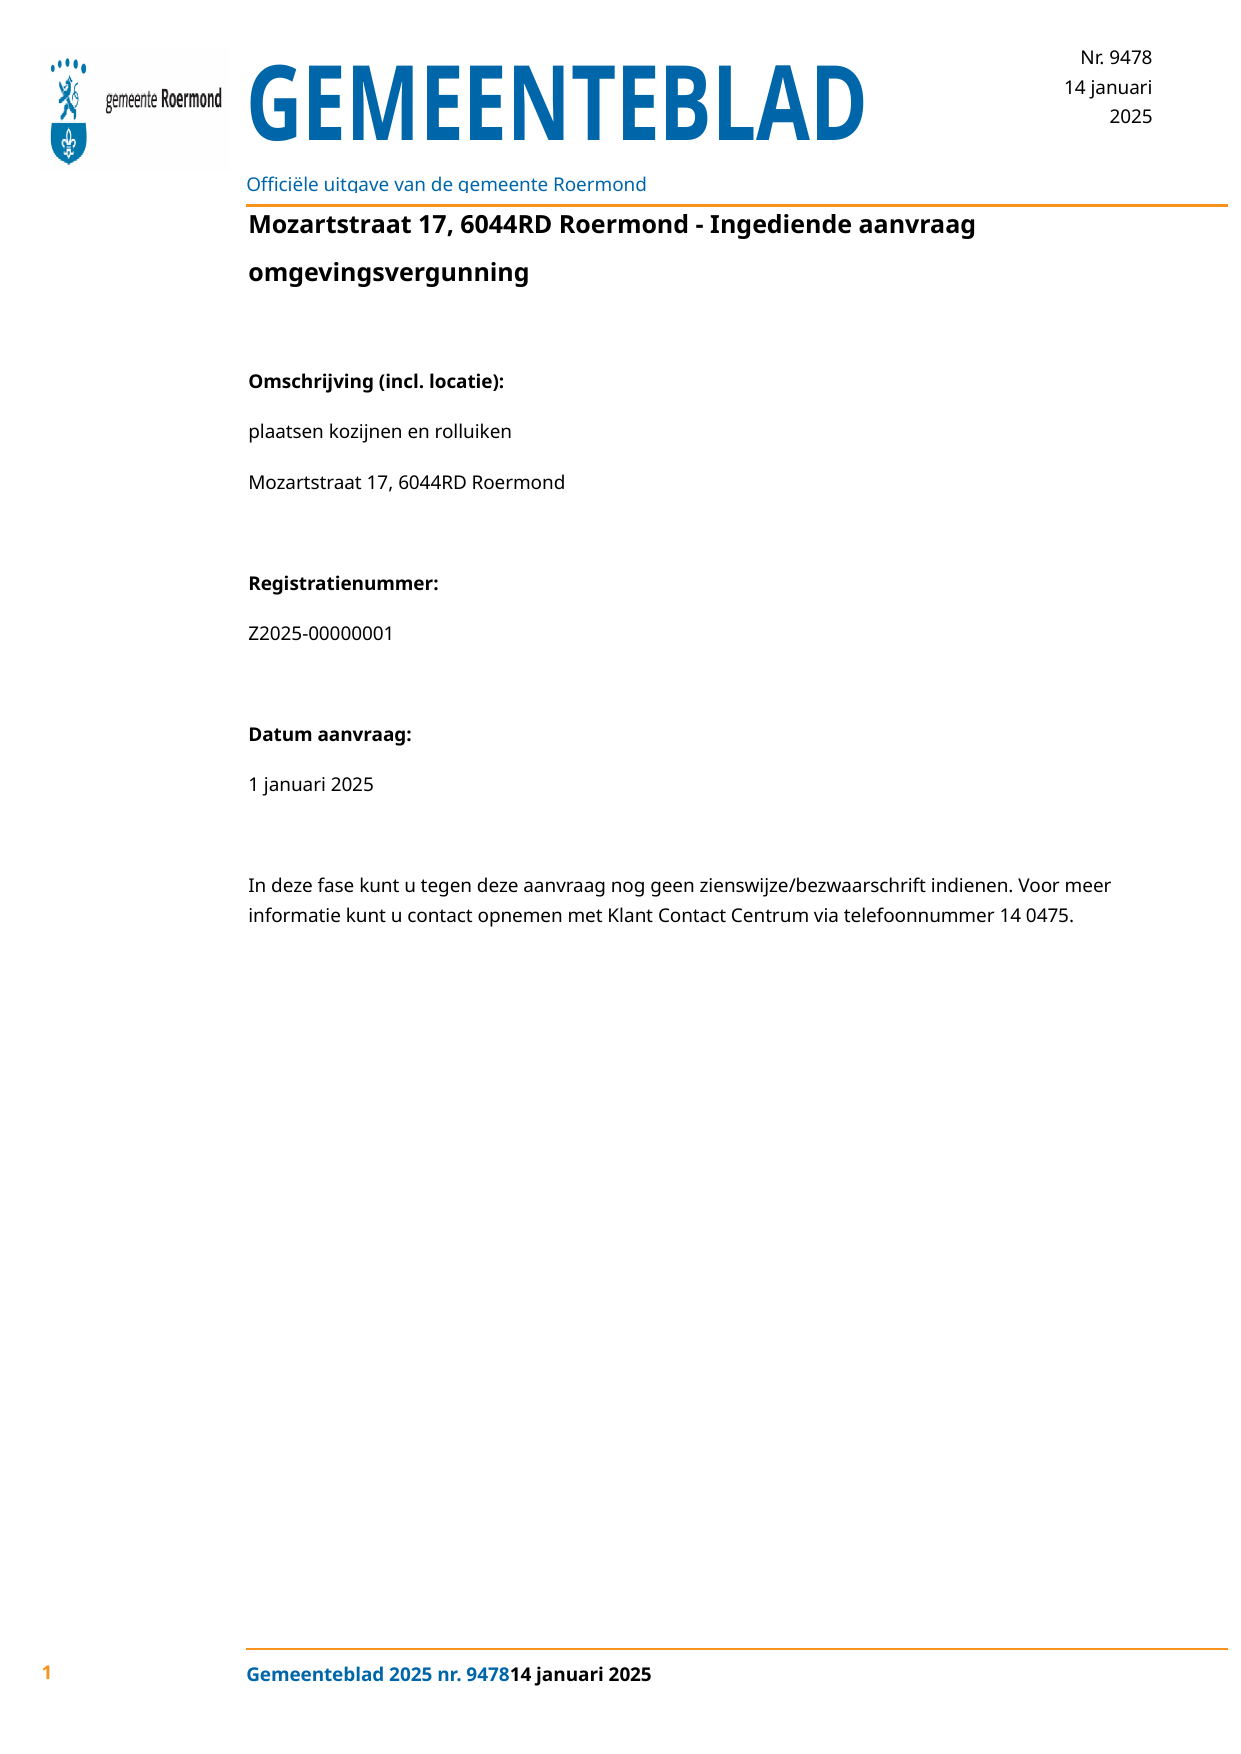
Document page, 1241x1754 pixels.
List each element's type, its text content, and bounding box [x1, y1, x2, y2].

text Registratienummer: [248, 570, 1152, 596]
text Omschrijving (incl. locatie): [248, 368, 1152, 394]
text In deze fase kunt u tegen deze aanvraag nog geen zienswijze/bezwaarschrift indienen. Voor meer informatie kunt u contact opnemen met Klant Contact Centrum via telefoonnummer 14 0475. [248, 872, 1152, 928]
text Datum aanvraag: [248, 721, 1152, 747]
text Z2025-00000001 [248, 620, 1152, 646]
text plaatsen kozijnen en rolluiken [248, 419, 1152, 444]
text Mozartstraat 17, 6044RD Roermond - Ingediende aanvraag omgevingsvergunning [248, 207, 1152, 288]
text Mozartstraat 17, 6044RD Roermond [248, 469, 1152, 495]
picture [41, 47, 231, 172]
text 1 januari 2025 [248, 772, 1152, 797]
